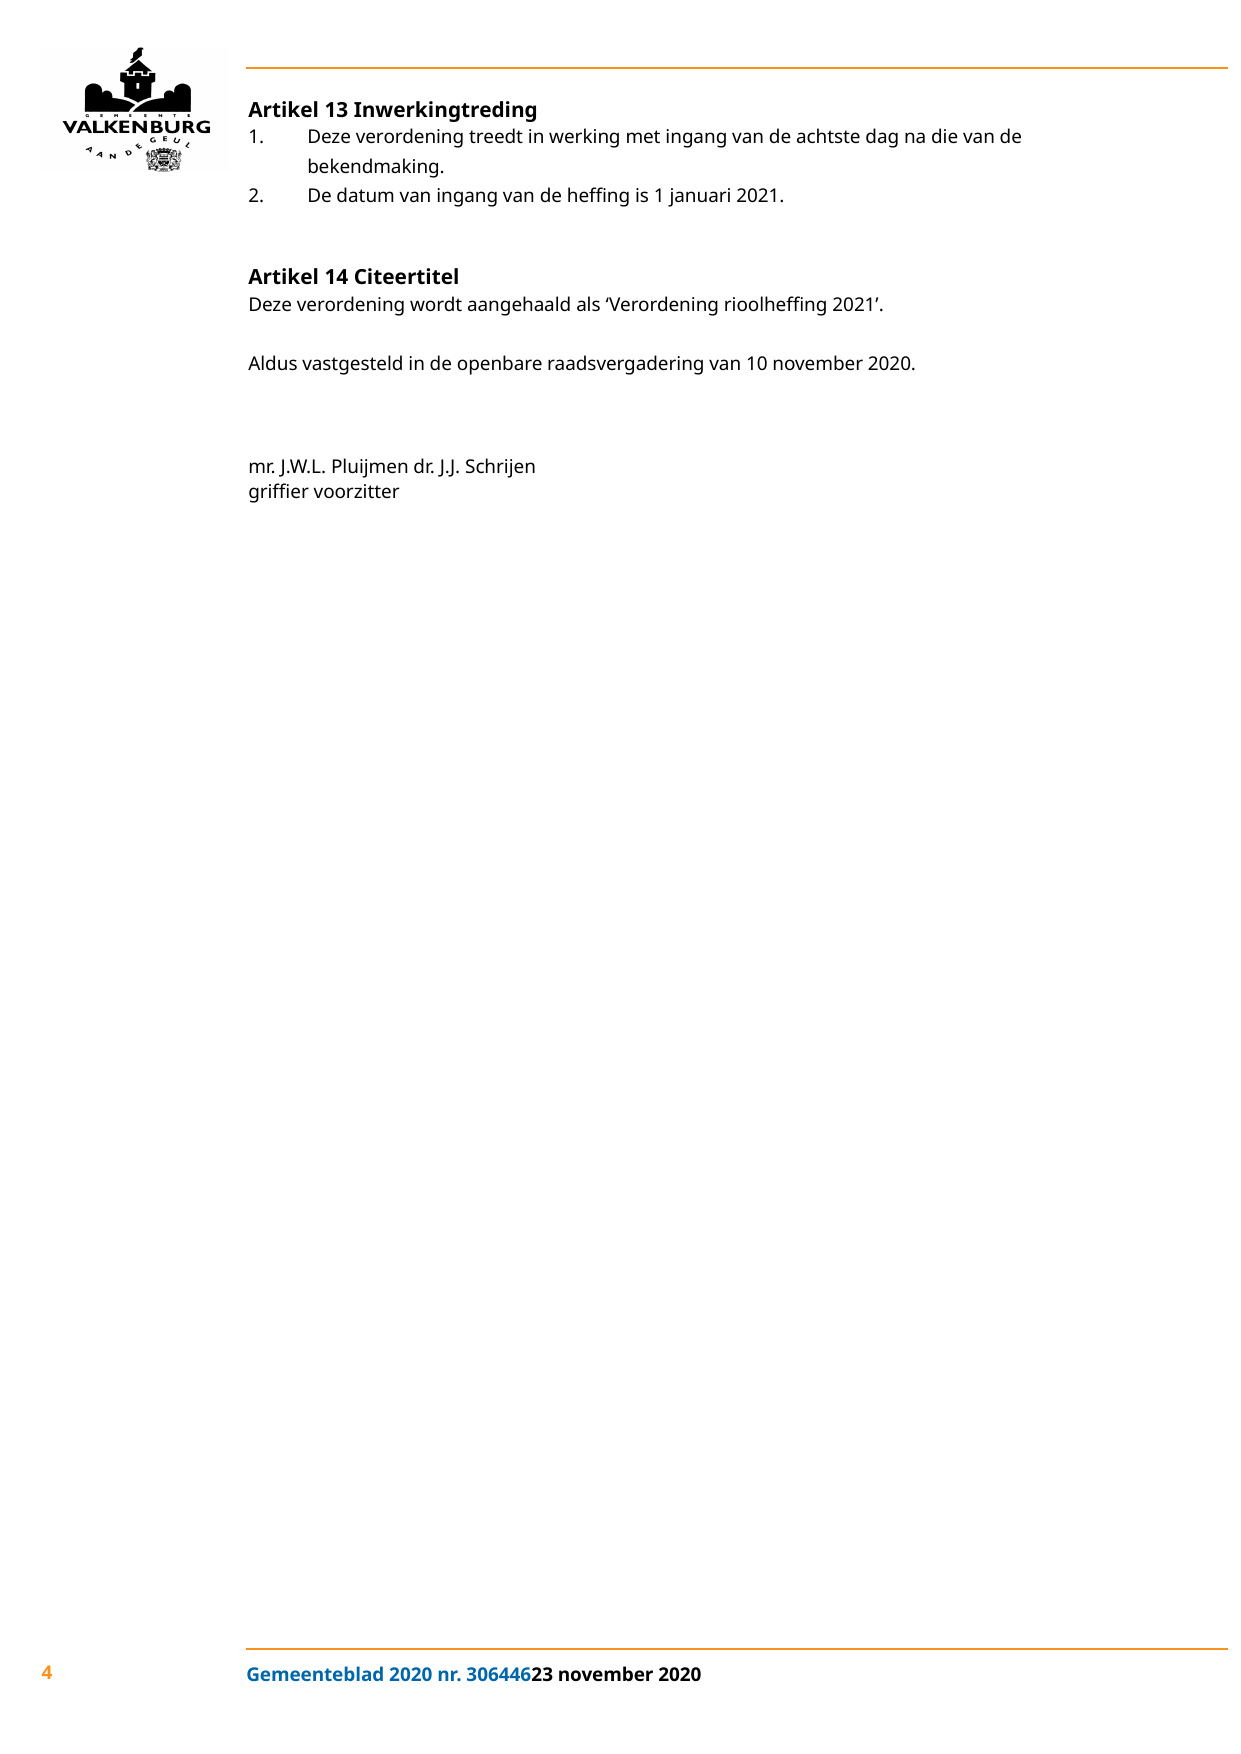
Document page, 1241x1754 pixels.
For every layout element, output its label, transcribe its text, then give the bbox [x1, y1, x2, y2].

text Artikel 13 Inwerkingtreding [248, 95, 1152, 123]
text Aldus vastgesteld in de openbare raadsvergadering van 10 november 2020. [248, 350, 1152, 376]
list De datum van ingang van de heffing is 1 januari 2021. [248, 182, 1152, 208]
text Deze verordening wordt aangehaald als ‘Verordening rioolheffing 2021’. [248, 291, 1152, 317]
text Artikel 14 Citeertitel [248, 262, 1152, 291]
text griffier voorzitter [248, 479, 1152, 504]
picture [41, 47, 231, 172]
list Deze verordening treedt in werking met ingang van de achtste dag na die van de bekendmaking. [248, 123, 1152, 178]
text mr. J.W.L. Pluijmen dr. J.J. Schrijen [248, 453, 1152, 479]
